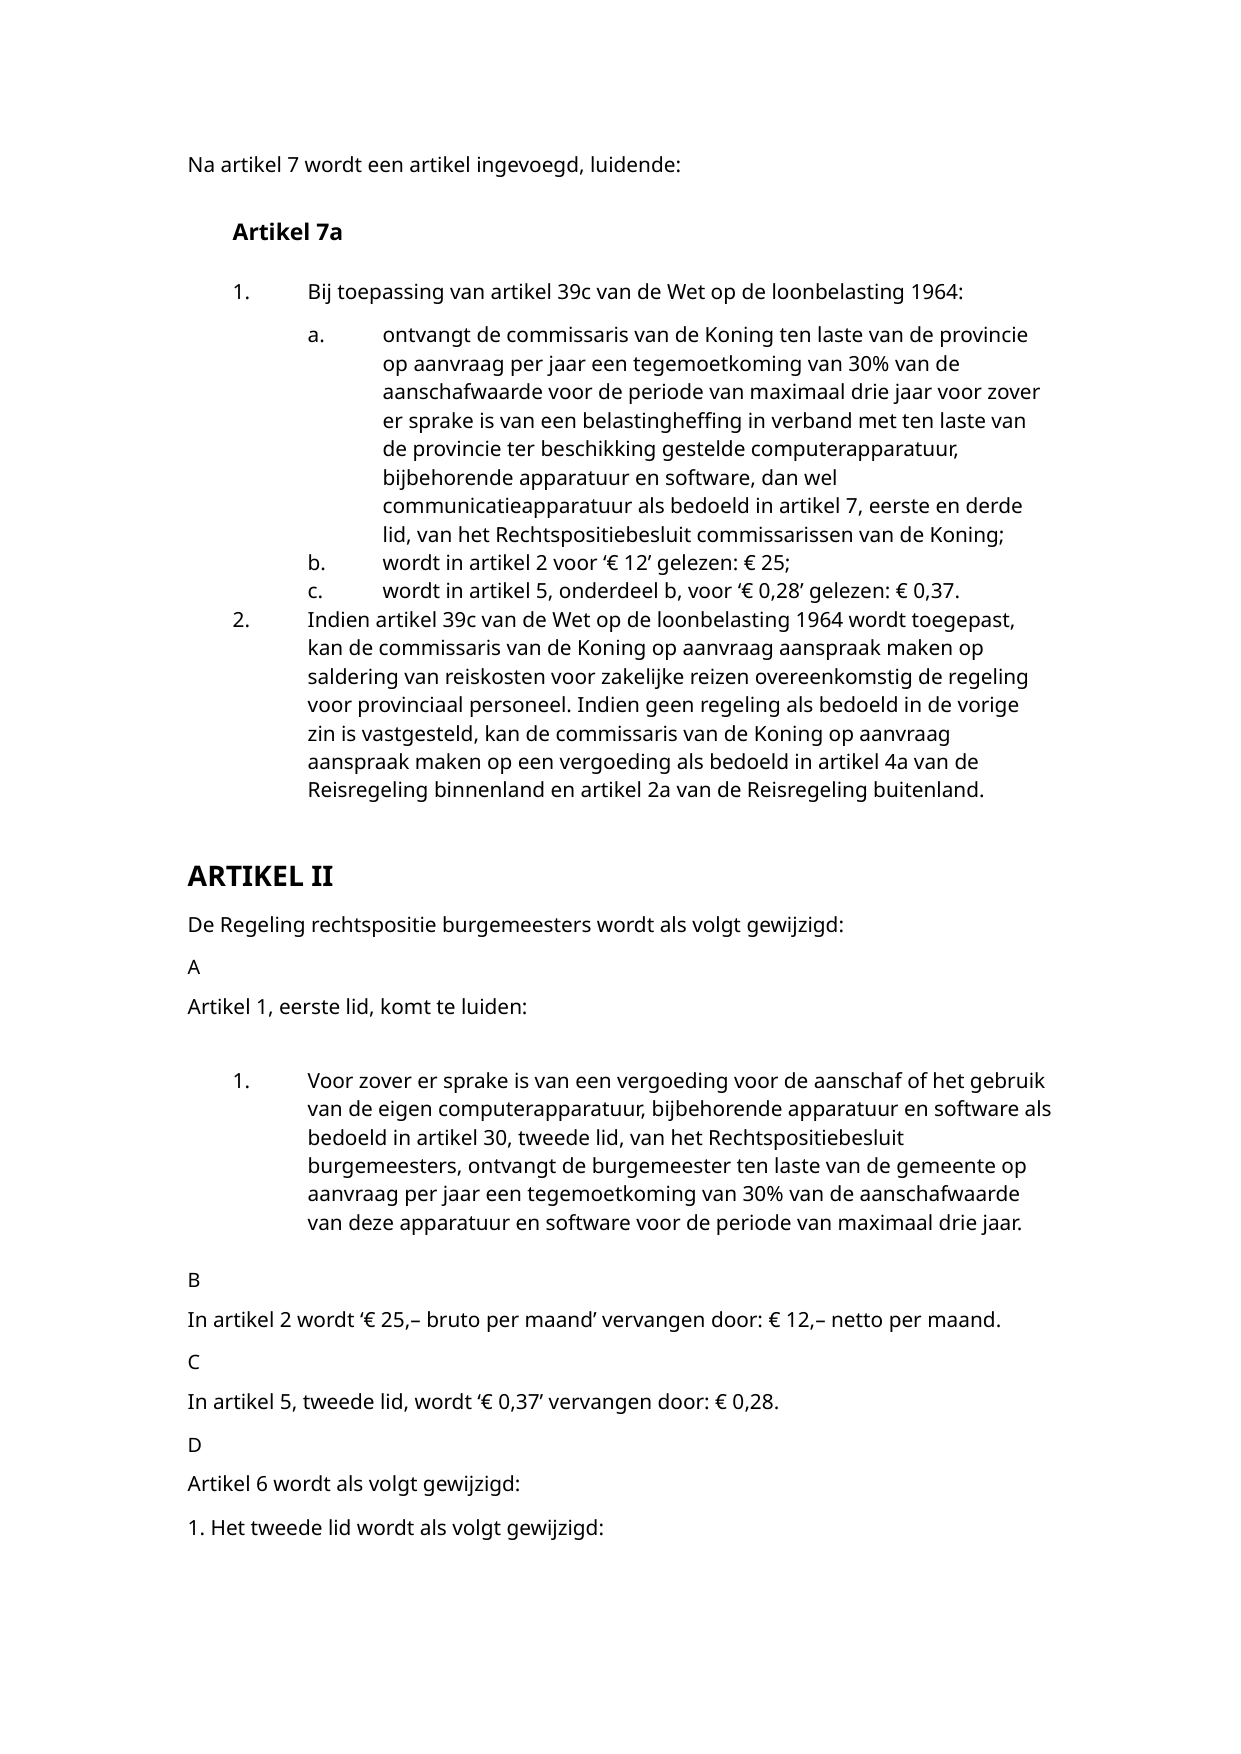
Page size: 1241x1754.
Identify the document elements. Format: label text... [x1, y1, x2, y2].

text In artikel 5, tweede lid, wordt ‘€ 0,37’ vervangen door: € 0,28. [187, 1387, 1053, 1416]
text Artikel 6 wordt als volgt gewijzigd: [187, 1469, 1053, 1498]
list wordt in artikel 5, onderdeel b, voor ‘€ 0,28’ gelezen: € 0,37. [307, 577, 1053, 605]
text In artikel 2 wordt ‘€ 25,– bruto per maand’ vervangen door: € 12,– netto per maand. [187, 1305, 1053, 1334]
list Voor zover er sprake is van een vergoeding voor de aanschaf of het gebruik van de eigen computerapparatuur, bijbehorende apparatuur en software als bedoeld in artikel 30, tweede lid, van het Rechtspositiebesluit burgemeesters, ontvangt de burgemeester ten laste van de gemeente op aanvraag per jaar een tegemoetkoming van 30% van de aanschafwaarde van deze apparatuur en software voor de periode van maximaal drie jaar. [232, 1066, 1053, 1236]
list Indien artikel 39c van de Wet op de loonbelasting 1964 wordt toegepast, kan de commissaris van de Koning op aanvraag aanspraak maken op saldering van reiskosten voor zakelijke reizen overeenkomstig de regeling voor provinciaal personeel. Indien geen regeling als bedoeld in de vorige zin is vastgesteld, kan de commissaris van de Koning op aanvraag aanspraak maken op een vergoeding als bedoeld in artikel 4a van de Reisregeling binnenland en artikel 2a van de Reisregeling buitenland. [232, 605, 1053, 804]
text De Regeling rechtspositie burgemeesters wordt als volgt gewijzigd: [187, 910, 1053, 939]
text A [187, 954, 1053, 981]
text C [187, 1349, 1053, 1376]
list wordt in artikel 2 voor ‘€ 12’ gelezen: € 25; [307, 548, 1053, 577]
text Artikel 1, eerste lid, komt te luiden: [187, 992, 1053, 1021]
text D [187, 1431, 1053, 1458]
text 1. Het tweede lid wordt als volgt gewijzigd: [187, 1513, 1053, 1541]
subtitle Artikel 7a [232, 216, 1053, 247]
list ontvangt de commissaris van de Koning ten laste van de provincie op aanvraag per jaar een tegemoetkoming van 30% van de aanschafwaarde voor de periode van maximaal drie jaar voor zover er sprake is van een belastingheffing in verband met ten laste van de provincie ter beschikking gestelde computerapparatuur, bijbehorende apparatuur en software, dan wel communicatieapparatuur als bedoeld in artikel 7, eerste en derde lid, van het Rechtspositiebesluit commissarissen van de Koning; [307, 321, 1053, 548]
subtitle ARTIKEL II [187, 857, 1053, 895]
text B [187, 1266, 1053, 1293]
text Na artikel 7 wordt een artikel ingevoegd, luidende: [187, 150, 1053, 178]
list Bij toepassing van artikel 39c van de Wet op de loonbelasting 1964: [232, 277, 1053, 306]
